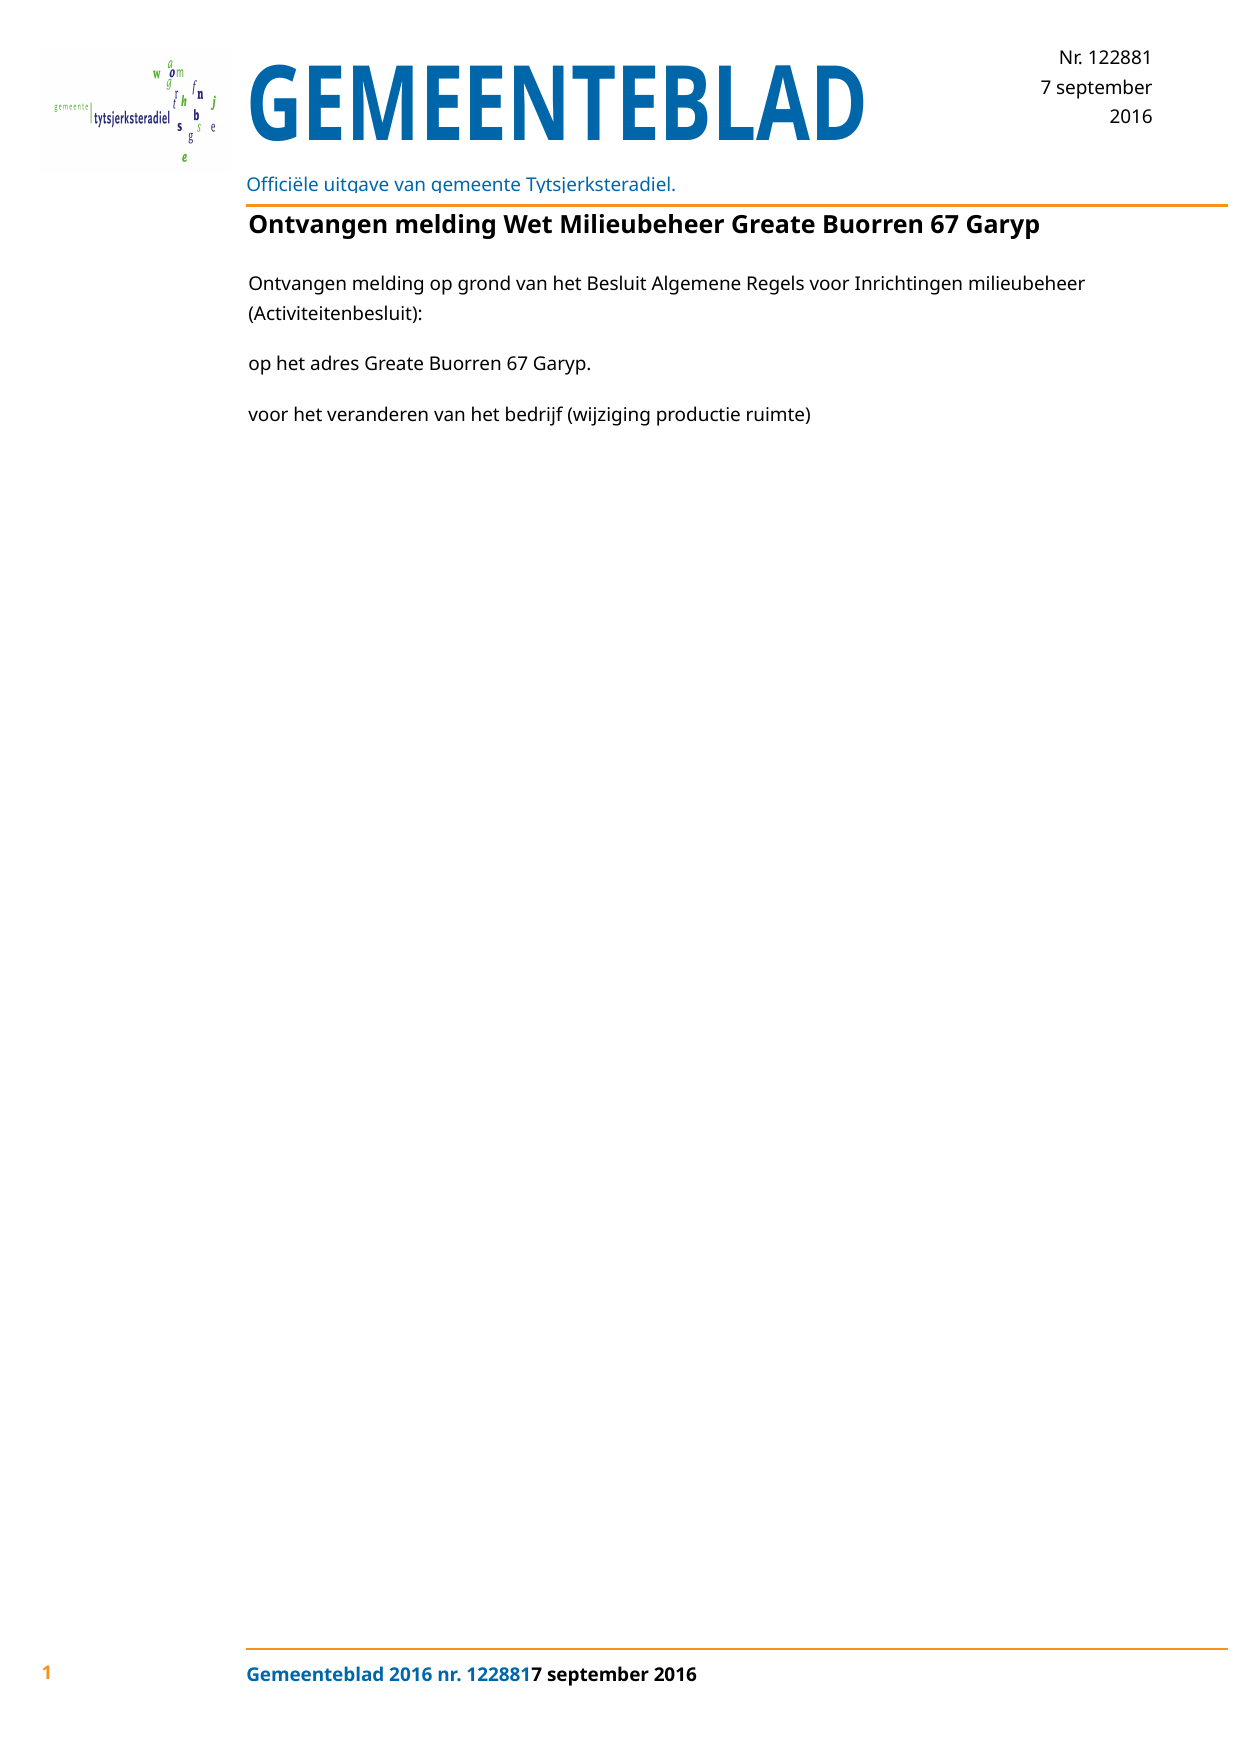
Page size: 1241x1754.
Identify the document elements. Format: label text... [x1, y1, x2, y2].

picture [41, 47, 231, 172]
text voor het veranderen van het bedrijf (wijziging productie ruimte) [248, 401, 1152, 426]
text Ontvangen melding Wet Milieubeheer Greate Buorren 67 Garyp [248, 207, 1152, 241]
text Ontvangen melding op grond van het Besluit Algemene Regels voor Inrichtingen milieubeheer (Activiteitenbesluit): [248, 270, 1152, 326]
text op het adres Greate Buorren 67 Garyp. [248, 350, 1152, 376]
